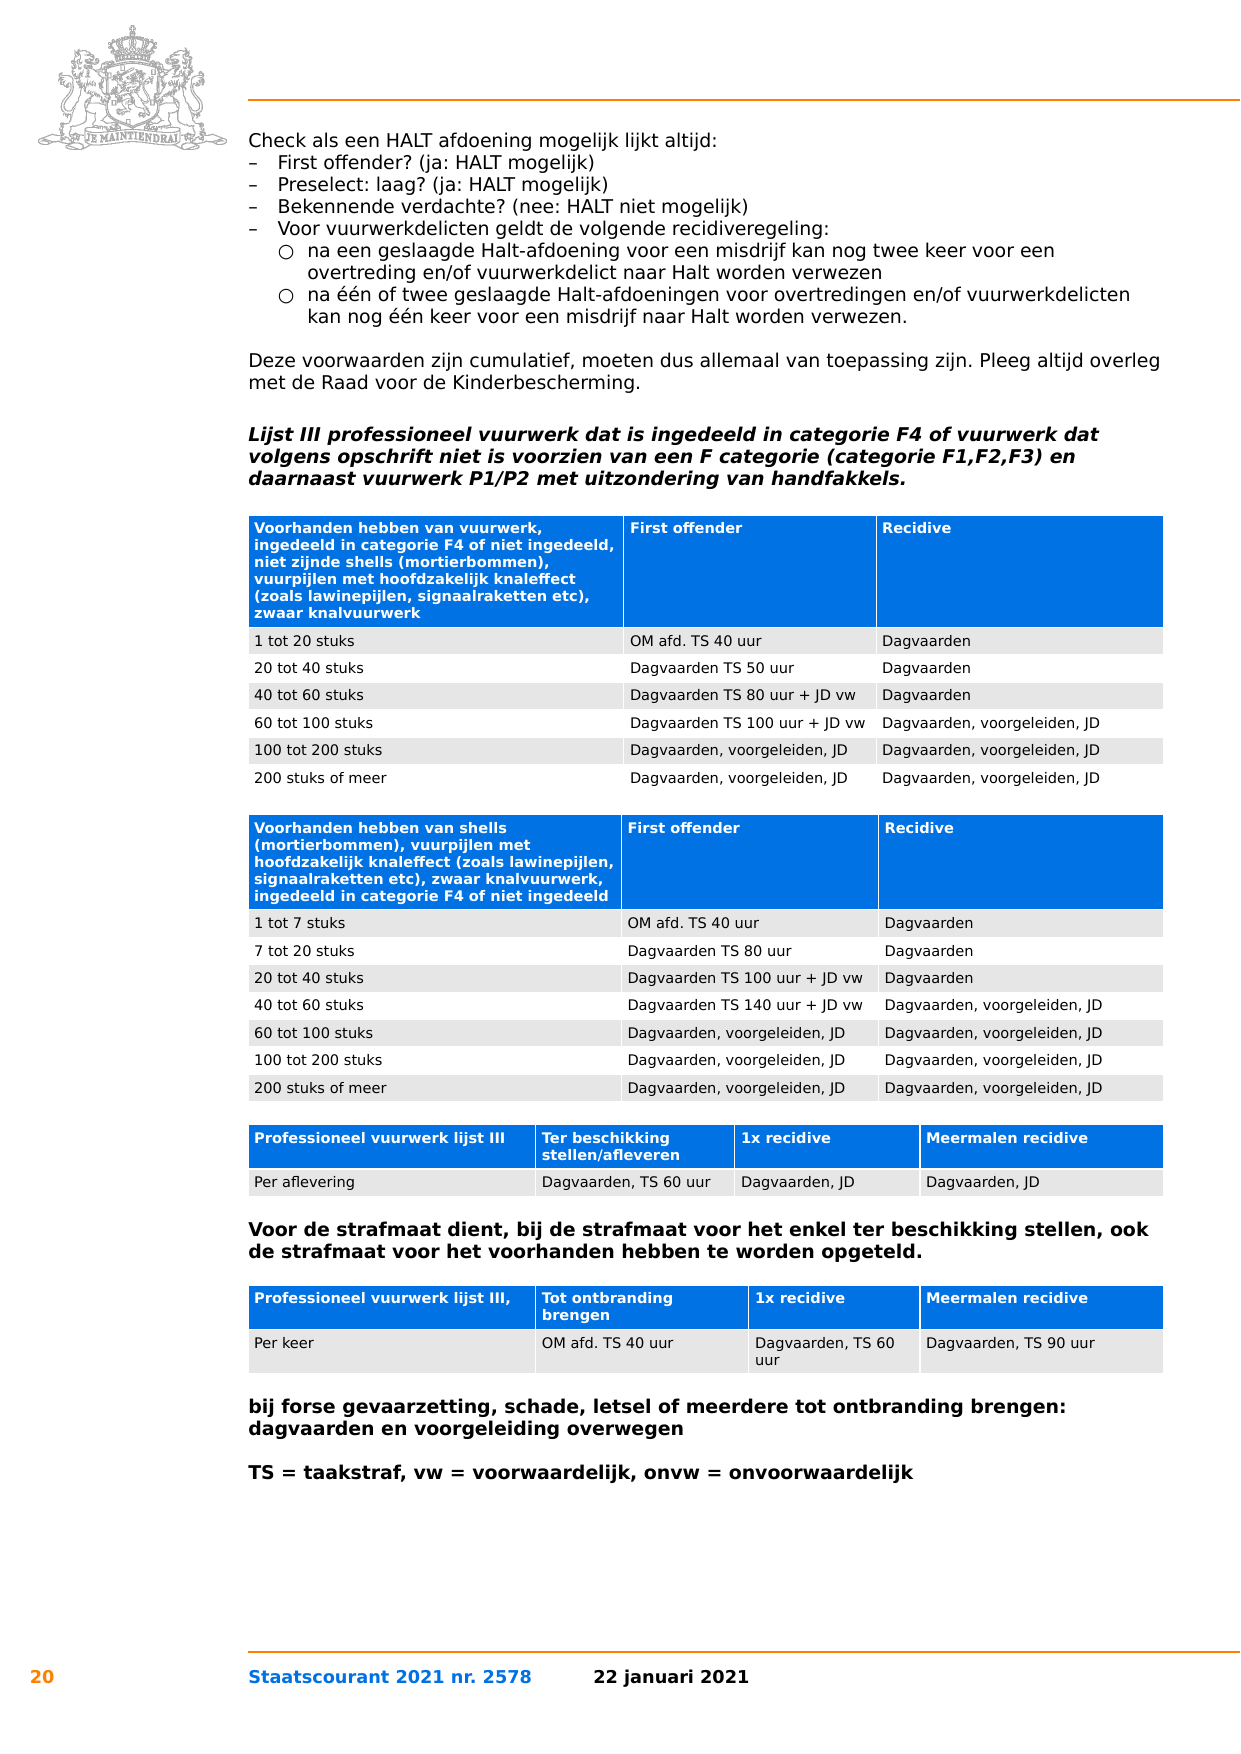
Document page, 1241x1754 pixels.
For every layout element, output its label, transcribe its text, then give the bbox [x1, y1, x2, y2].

table_cell Dagvaarden, JD [735, 1170, 919, 1196]
table_header 1x recidive [749, 1286, 919, 1329]
table_cell Dagvaarden, voorgeleiden, JD [877, 765, 1163, 791]
table_cell Dagvaarden TS 50 uur [624, 655, 876, 682]
table_header Voorhanden hebben van vuurwerk, ingedeeld in categorie F4 of niet ingedeeld, niet zijnde shells (mortierbommen), vuurpijlen met hoofdzakelijk knaleffect (zoals lawinepijlen, signaalraketten etc), zwaar knalvuurwerk [249, 516, 623, 627]
table_cell Dagvaarden TS 80 uur + JD vw [624, 683, 876, 709]
table_cell Dagvaarden [879, 965, 1163, 992]
table_cell 1 tot 20 stuks [249, 628, 623, 654]
table_cell 60 tot 100 stuks [249, 1020, 621, 1046]
text – First offender? (ja: HALT mogelijk) [248, 152, 1163, 174]
table_cell 40 tot 60 stuks [249, 993, 621, 1019]
picture [38, 25, 227, 150]
table_cell Dagvaarden TS 80 uur [622, 938, 878, 964]
table_cell 100 tot 200 stuks [249, 738, 623, 764]
text – Preselect: laag? (ja: HALT mogelijk) [248, 174, 1163, 196]
text ○ na een geslaagde Halt-afdoening voor een misdrijf kan nog twee keer voor een overtreding en/of vuurwerkdelict naar Halt worden verwezen [278, 240, 1163, 284]
table_cell Dagvaarden [877, 628, 1163, 654]
text – Voor vuurwerkdelicten geldt de volgende recidiveregeling: [248, 218, 1163, 240]
table_cell Dagvaarden, voorgeleiden, JD [624, 765, 876, 791]
table_header Recidive [877, 516, 1163, 627]
text – Bekennende verdachte? (nee: HALT niet mogelijk) [248, 196, 1163, 218]
table_cell 60 tot 100 stuks [249, 710, 623, 736]
table_cell Per aflevering [249, 1170, 535, 1196]
table_cell OM afd. TS 40 uur [622, 910, 878, 937]
subtitle Lijst III professioneel vuurwerk dat is ingedeeld in categorie F4 of vuurwerk dat volgens opschrift niet is voorzien van een F categorie (categorie F1,F2,F3) en daarnaast vuurwerk P1/P2 met uitzondering van handfakkels. [248, 423, 1163, 489]
text TS = taakstraf, vw = voorwaardelijk, onvw = onvoorwaardelijk [248, 1462, 1163, 1484]
table_cell Dagvaarden, voorgeleiden, JD [879, 993, 1163, 1019]
table_cell 200 stuks of meer [249, 765, 623, 791]
table_cell Dagvaarden, voorgeleiden, JD [879, 1048, 1163, 1074]
table_header Meermalen recidive [921, 1286, 1163, 1329]
table_header First offender [622, 815, 878, 909]
text Deze voorwaarden zijn cumulatief, moeten dus allemaal van toepassing zijn. Pleeg altijd overleg met de Raad voor de Kinderbescherming. [248, 349, 1163, 393]
table_cell Dagvaarden, voorgeleiden, JD [879, 1020, 1163, 1046]
text bij forse gevaarzetting, schade, letsel of meerdere tot ontbranding brengen: dagvaarden en voorgeleiding overwegen [248, 1396, 1163, 1440]
table_header Professioneel vuurwerk lijst III [249, 1125, 535, 1168]
table_cell 7 tot 20 stuks [249, 938, 621, 964]
table_cell Dagvaarden [877, 683, 1163, 709]
table_cell 20 tot 40 stuks [249, 655, 623, 682]
table_cell Dagvaarden TS 140 uur + JD vw [622, 993, 878, 1019]
table_cell OM afd. TS 40 uur [536, 1330, 748, 1373]
table_cell OM afd. TS 40 uur [624, 628, 876, 654]
table_header 1x recidive [735, 1125, 919, 1168]
table_cell 200 stuks of meer [249, 1075, 621, 1101]
text ○ na één of twee geslaagde Halt-afdoeningen voor overtredingen en/of vuurwerkdelicten kan nog één keer voor een misdrijf naar Halt worden verwezen. [278, 284, 1163, 328]
table_cell Dagvaarden, voorgeleiden, JD [622, 1048, 878, 1074]
text Check als een HALT afdoening mogelijk lijkt altijd: [248, 130, 1163, 152]
table_cell Dagvaarden, JD [921, 1170, 1163, 1196]
table_header Meermalen recidive [921, 1125, 1163, 1168]
table_cell 100 tot 200 stuks [249, 1048, 621, 1074]
table_cell Dagvaarden, voorgeleiden, JD [622, 1020, 878, 1046]
table_cell Dagvaarden [877, 655, 1163, 682]
table_cell Dagvaarden TS 100 uur + JD vw [624, 710, 876, 736]
table_header Voorhanden hebben van shells (mortierbommen), vuurpijlen met hoofdzakelijk knaleffect (zoals lawinepijlen, signaalraketten etc), zwaar knalvuurwerk, ingedeeld in categorie F4 of niet ingedeeld [249, 815, 621, 909]
table_cell Dagvaarden, TS 60 uur [536, 1170, 734, 1196]
table_cell Dagvaarden, voorgeleiden, JD [877, 738, 1163, 764]
table_header Tot ontbranding brengen [536, 1286, 748, 1329]
table_cell Dagvaarden, voorgeleiden, JD [622, 1075, 878, 1101]
table_cell Dagvaarden, TS 60 uur [749, 1330, 919, 1373]
table_cell Dagvaarden, TS 90 uur [921, 1330, 1163, 1373]
table_cell Dagvaarden, voorgeleiden, JD [877, 710, 1163, 736]
table_cell Dagvaarden [879, 910, 1163, 937]
table_cell Dagvaarden TS 100 uur + JD vw [622, 965, 878, 992]
table_cell Dagvaarden, voorgeleiden, JD [624, 738, 876, 764]
table_cell 1 tot 7 stuks [249, 910, 621, 937]
text Voor de strafmaat dient, bij de strafmaat voor het enkel ter beschikking stellen, ook de strafmaat voor het voorhanden hebben te worden opgeteld. [248, 1219, 1163, 1263]
table_header Ter beschikking stellen/afleveren [536, 1125, 734, 1168]
table_cell Per keer [249, 1330, 535, 1373]
table_cell Dagvaarden, voorgeleiden, JD [879, 1075, 1163, 1101]
table_header Professioneel vuurwerk lijst III, [249, 1286, 535, 1329]
table_cell Dagvaarden [879, 938, 1163, 964]
table_header First offender [624, 516, 876, 627]
table_cell 40 tot 60 stuks [249, 683, 623, 709]
table_header Recidive [879, 815, 1163, 909]
table_cell 20 tot 40 stuks [249, 965, 621, 992]
